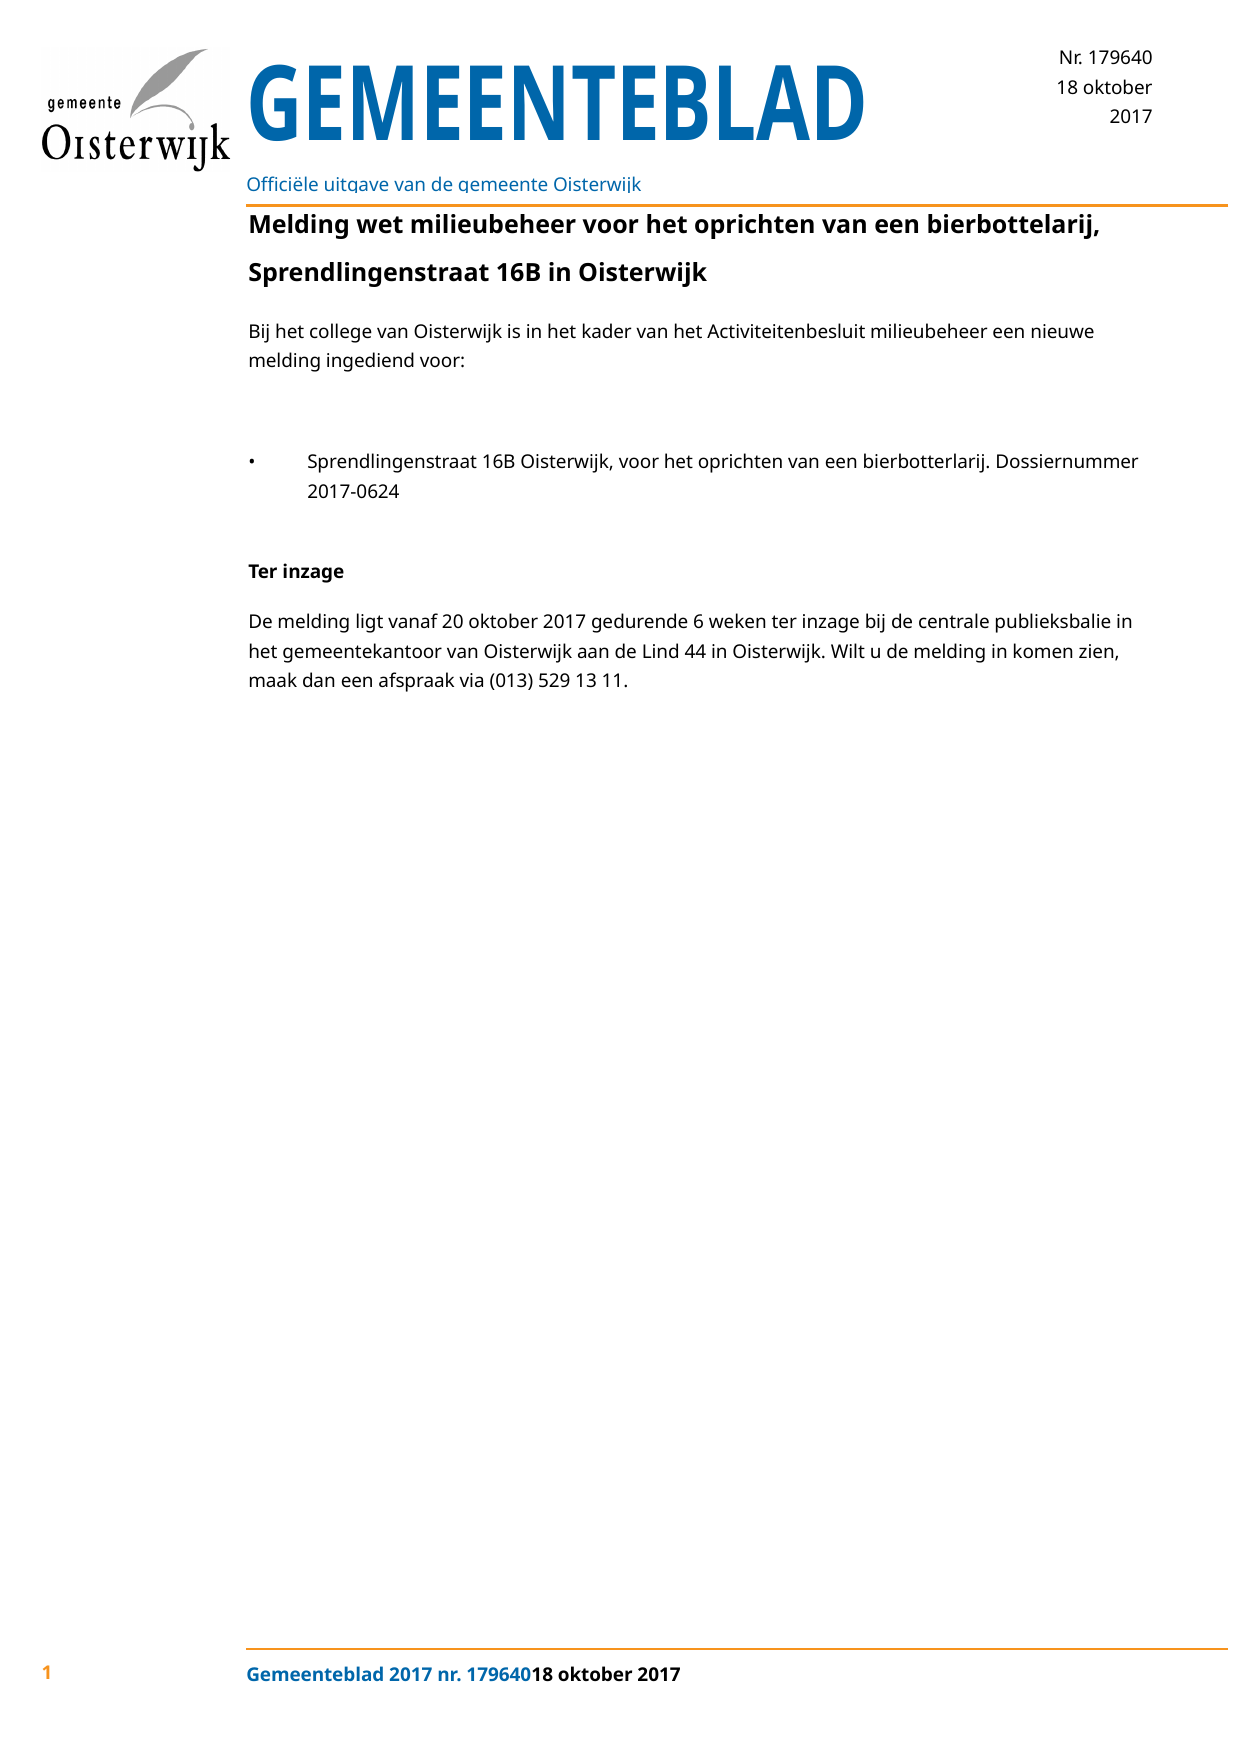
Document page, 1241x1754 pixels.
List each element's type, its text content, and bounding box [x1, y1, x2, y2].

text Melding wet milieubeheer voor het oprichten van een bierbottelarij, Sprendlingenstraat 16B in Oisterwijk [248, 207, 1152, 288]
picture [41, 47, 231, 172]
text Bij het college van Oisterwijk is in het kader van het Activiteitenbesluit milieubeheer een nieuwe melding ingediend voor: [248, 318, 1152, 373]
text Ter inzage [248, 558, 1152, 584]
text De melding ligt vanaf 20 oktober 2017 gedurende 6 weken ter inzage bij de centrale publieksbalie in het gemeentekantoor van Oisterwijk aan de Lind 44 in Oisterwijk. Wilt u de melding in komen zien, maak dan een afspraak via (013) 529 13 11. [248, 608, 1152, 693]
list Sprendlingenstraat 16B Oisterwijk, voor het oprichten van een bierbotterlarij. Dossiernummer 2017-0624 [248, 448, 1152, 504]
